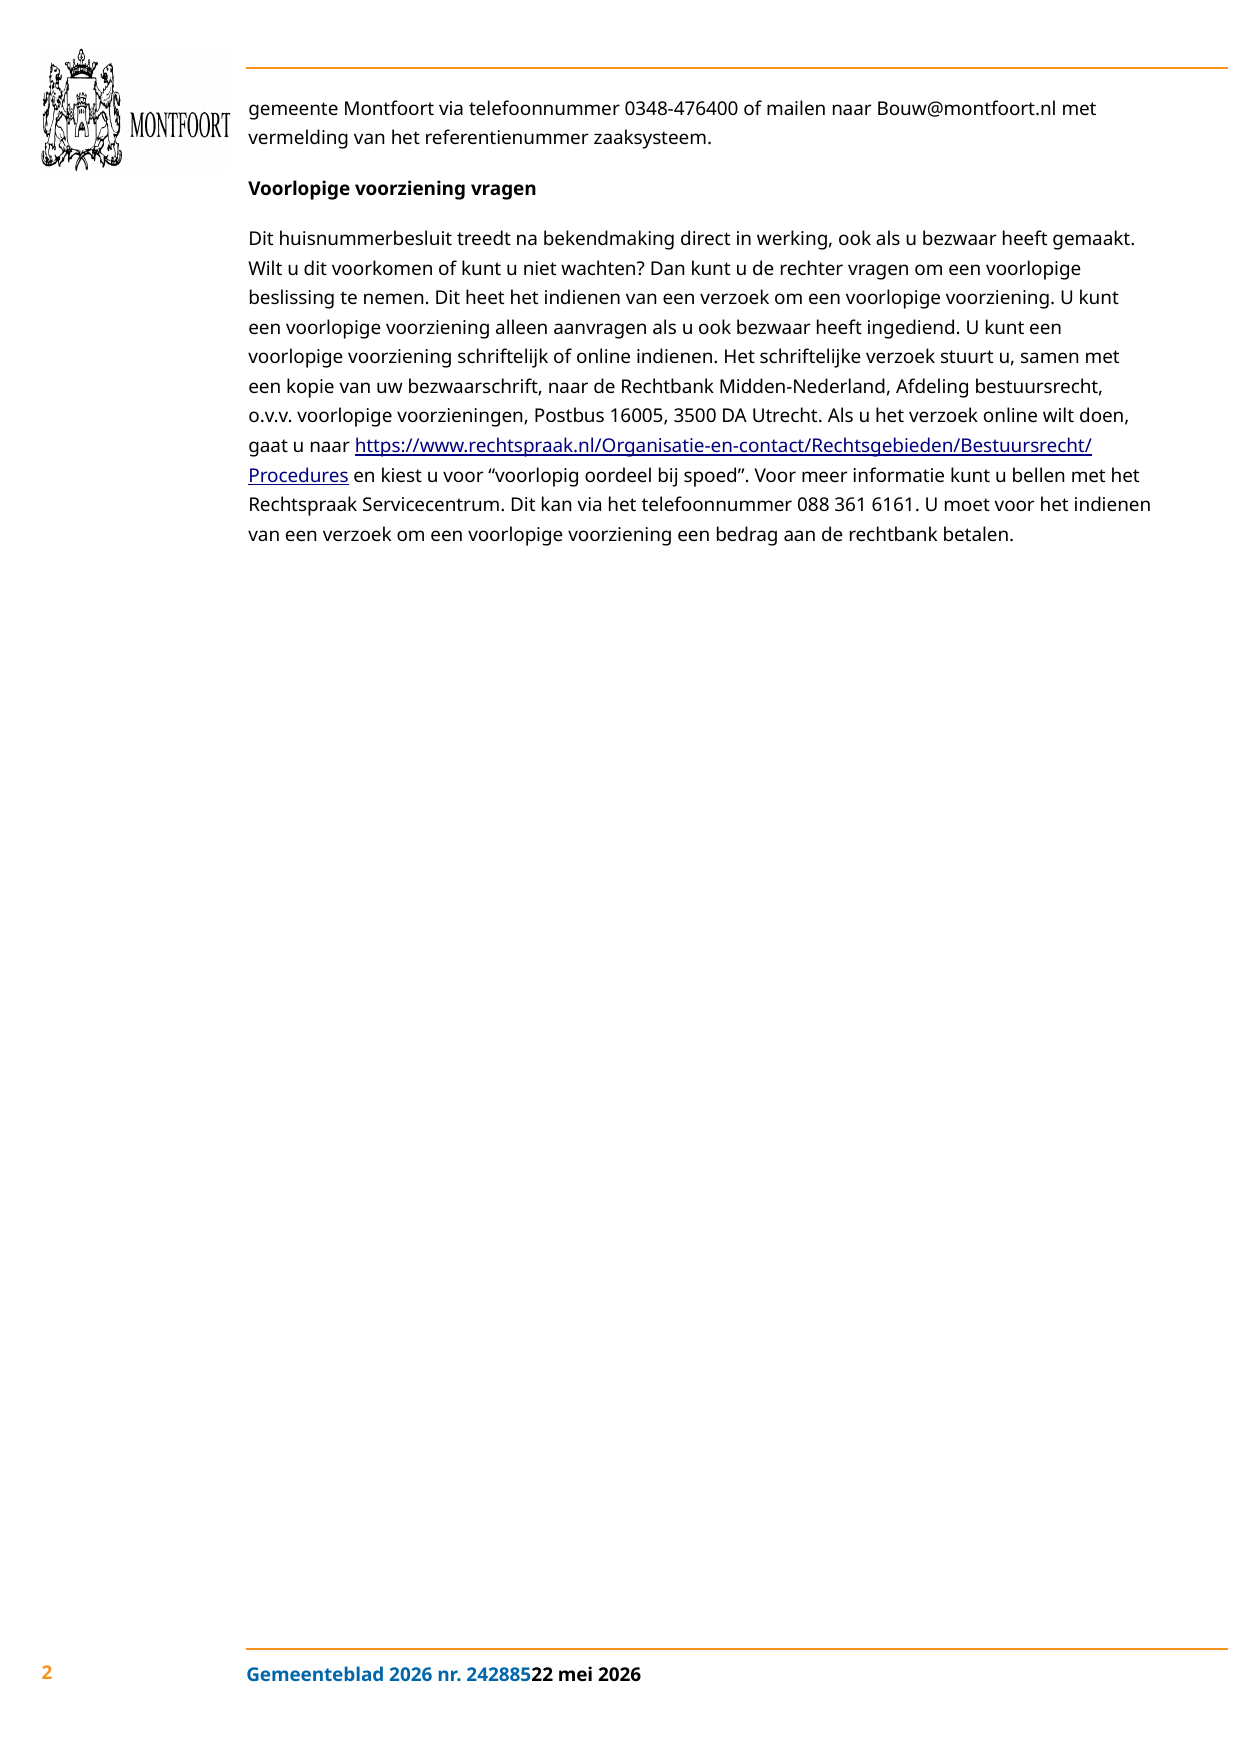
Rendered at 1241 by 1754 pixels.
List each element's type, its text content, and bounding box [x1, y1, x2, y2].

picture [41, 47, 231, 172]
text Voorlopige voorziening vragen [248, 175, 1152, 201]
text gemeente Montfoort via telefoonnummer 0348-476400 of mailen naar Bouw@montfoort.nl met vermelding van het referentienummer zaaksysteem. [248, 95, 1152, 150]
text Dit huisnummerbesluit treedt na bekendmaking direct in werking, ook als u bezwaar heeft gemaakt. Wilt u dit voorkomen of kunt u niet wachten? Dan kunt u de rechter vragen om een voorlopige beslissing te nemen. Dit heet het indienen van een verzoek om een voorlopige voorziening. U kunt een voorlopige voorziening alleen aanvragen als u ook bezwaar heeft ingediend. U kunt een voorlopige voorziening schriftelijk of online indienen. Het schriftelijke verzoek stuurt u, samen met een kopie van uw bezwaarschrift, naar de Rechtbank Midden-Nederland, Afdeling bestuursrecht, o.v.v. voorlopige voorzieningen, Postbus 16005, 3500 DA Utrecht. Als u het verzoek online wilt doen, gaat u naar https://www.rechtspraak.nl/Organisatie-en-contact/Rechtsgebieden/Bestuursrecht/Procedures en kiest u voor “voorlopig oordeel bij spoed”. Voor meer informatie kunt u bellen met het Rechtspraak Servicecentrum. Dit kan via het telefoonnummer 088 361 6161. U moet voor het indienen van een verzoek om een voorlopige voorziening een bedrag aan de rechtbank betalen. [248, 225, 1152, 547]
